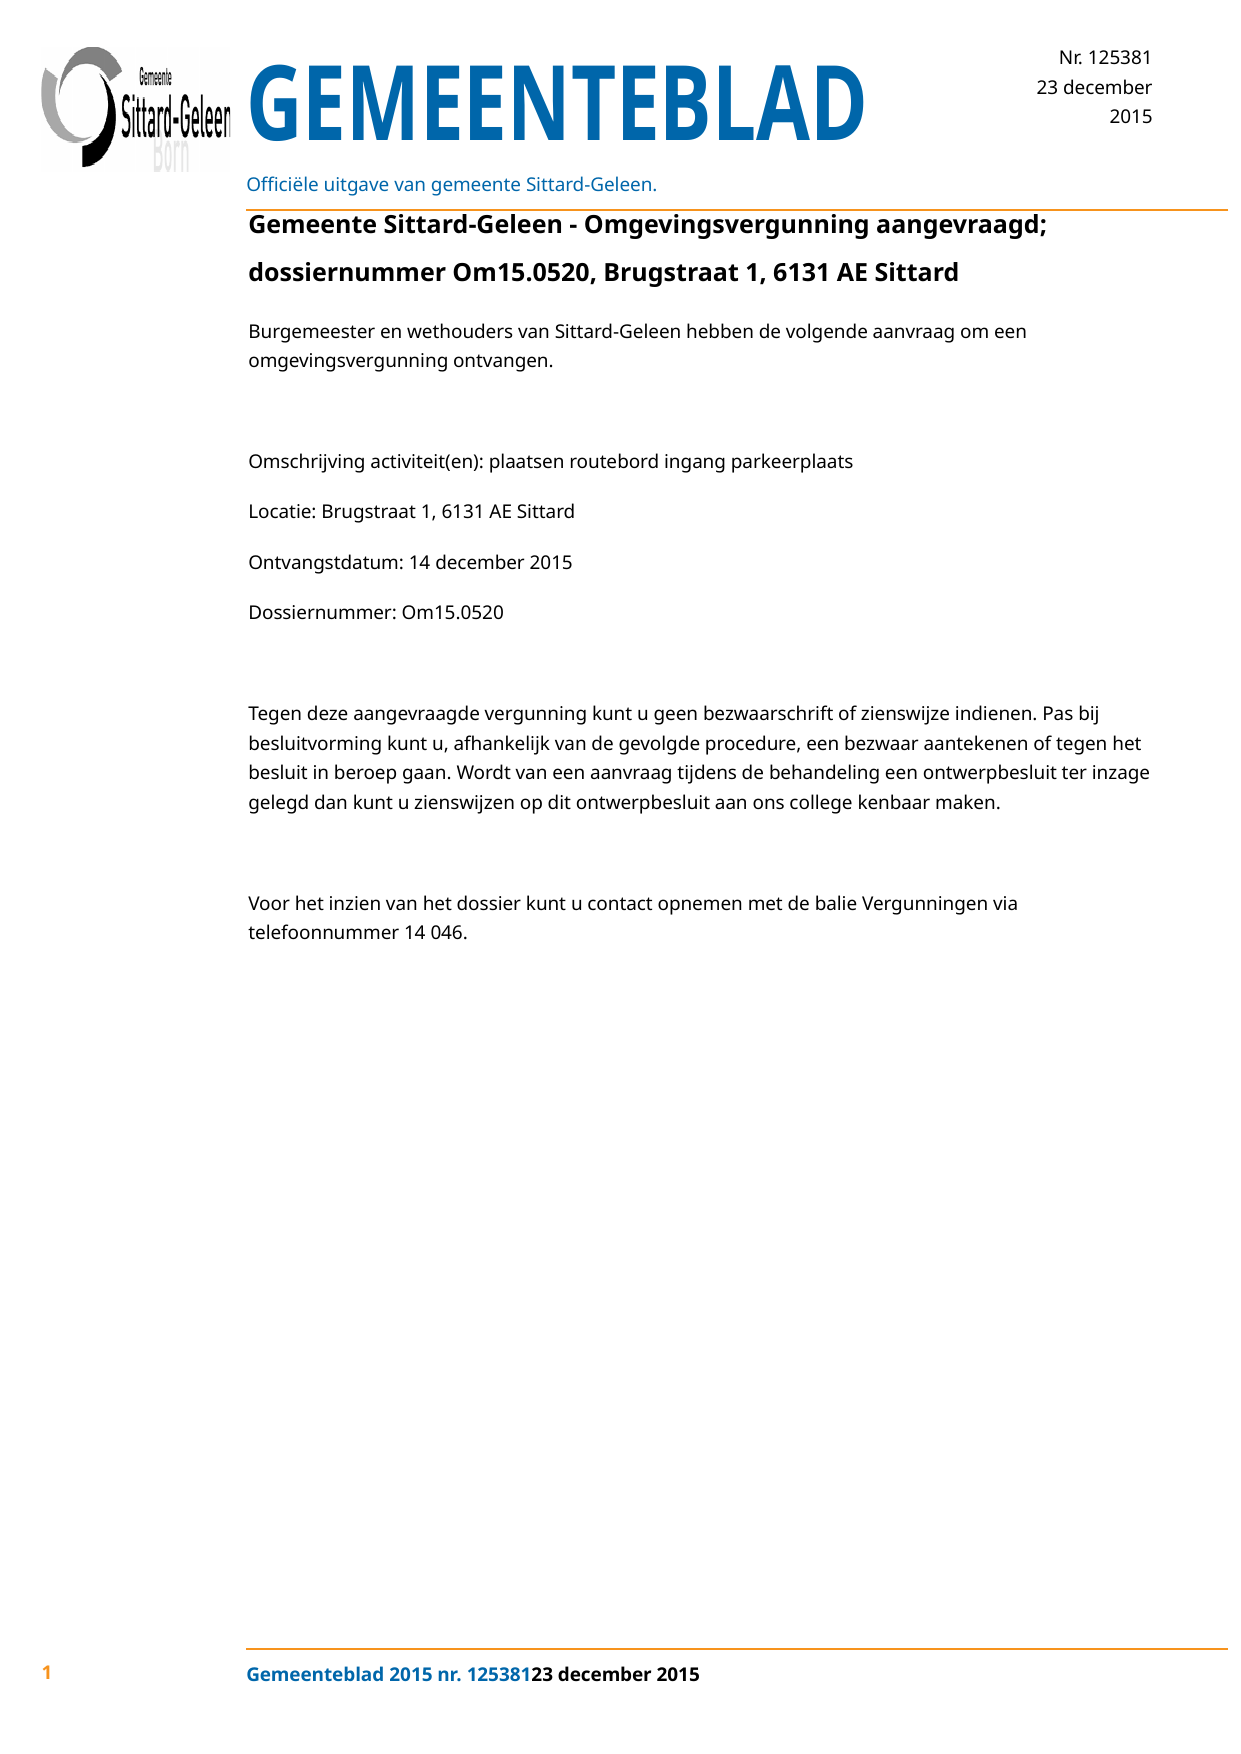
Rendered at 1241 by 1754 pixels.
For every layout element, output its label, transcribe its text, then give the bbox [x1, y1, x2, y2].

text Tegen deze aangevraagde vergunning kunt u geen bezwaarschrift of zienswijze indienen. Pas bij besluitvorming kunt u, afhankelijk van de gevolgde procedure, een bezwaar aantekenen of tegen het besluit in beroep gaan. Wordt van een aanvraag tijdens de behandeling een ontwerpbesluit ter inzage gelegd dan kunt u zienswijzen op dit ontwerpbesluit aan ons college kenbaar maken. [248, 700, 1152, 815]
text Locatie: Brugstraat 1, 6131 AE Sittard [248, 499, 1152, 524]
text Burgemeester en wethouders van Sittard-Geleen hebben de volgende aanvraag om een omgevingsvergunning ontvangen. [248, 318, 1152, 373]
text Voor het inzien van het dossier kunt u contact opnemen met de balie Vergunningen via telefoonnummer 14 046. [248, 890, 1152, 945]
text Dossiernummer: Om15.0520 [248, 599, 1152, 625]
text Omschrijving activiteit(en): plaatsen routebord ingang parkeerplaats [248, 448, 1152, 474]
text Gemeente Sittard-Geleen - Omgevingsvergunning aangevraagd; dossiernummer Om15.0520, Brugstraat 1, 6131 AE Sittard [248, 211, 1152, 288]
text Ontvangstdatum: 14 december 2015 [248, 549, 1152, 575]
picture [41, 47, 231, 172]
